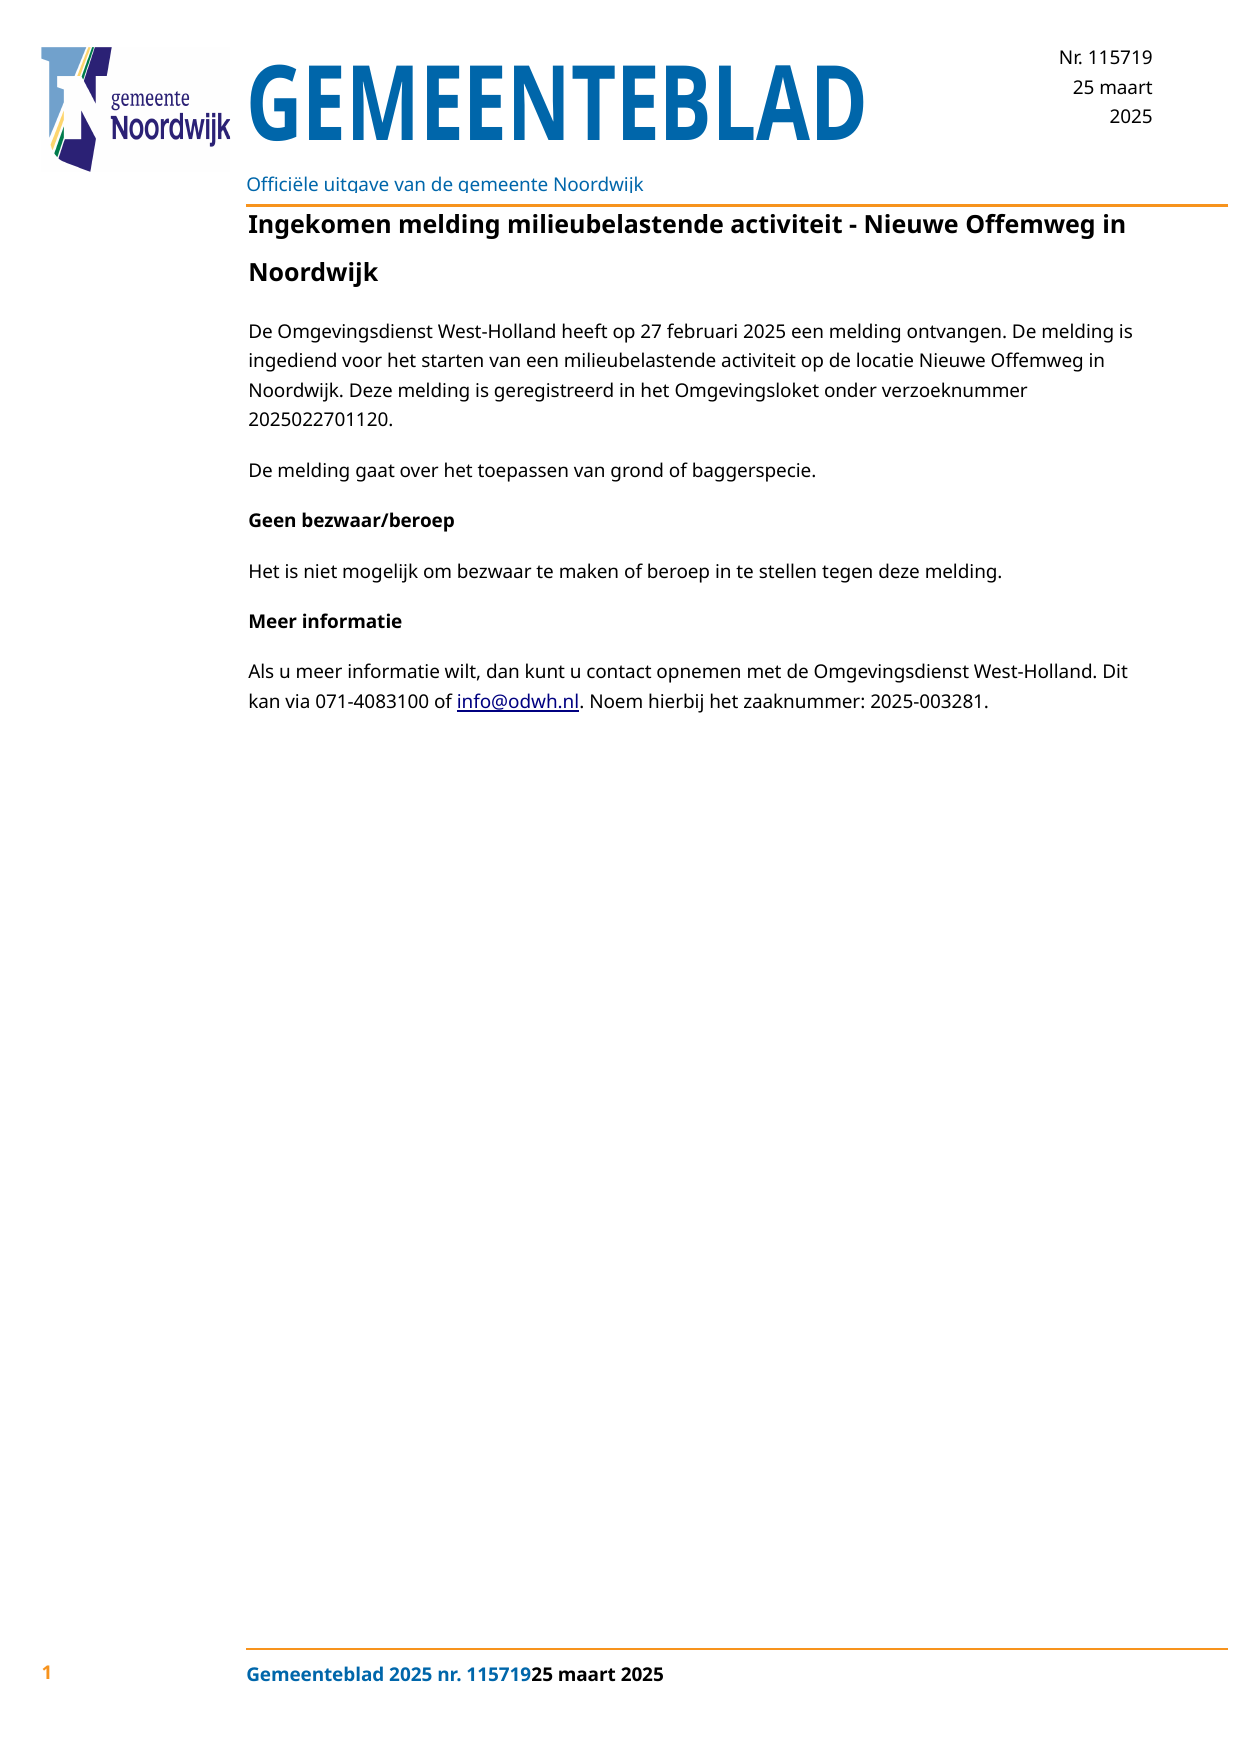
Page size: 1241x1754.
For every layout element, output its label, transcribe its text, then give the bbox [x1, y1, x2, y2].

text De melding gaat over het toepassen van grond of baggerspecie. [248, 457, 1152, 483]
text De Omgevingsdienst West-Holland heeft op 27 februari 2025 een melding ontvangen. De melding is ingediend voor het starten van een milieubelastende activiteit op de locatie Nieuwe Offemweg in Noordwijk. Deze melding is geregistreerd in het Omgevingsloket onder verzoeknummer 2025022701120. [248, 318, 1152, 432]
text Het is niet mogelijk om bezwaar te maken of beroep in te stellen tegen deze melding. [248, 558, 1152, 584]
text Als u meer informatie wilt, dan kunt u contact opnemen met de Omgevingsdienst West-Holland. Dit kan via 071-4083100 of info@odwh.nl. Noem hierbij het zaaknummer: 2025-003281. [248, 659, 1152, 714]
text Ingekomen melding milieubelastende activiteit - Nieuwe Offemweg in Noordwijk [248, 207, 1152, 288]
text Meer informatie [248, 608, 1152, 634]
picture [41, 47, 231, 172]
text Geen bezwaar/beroep [248, 507, 1152, 533]
